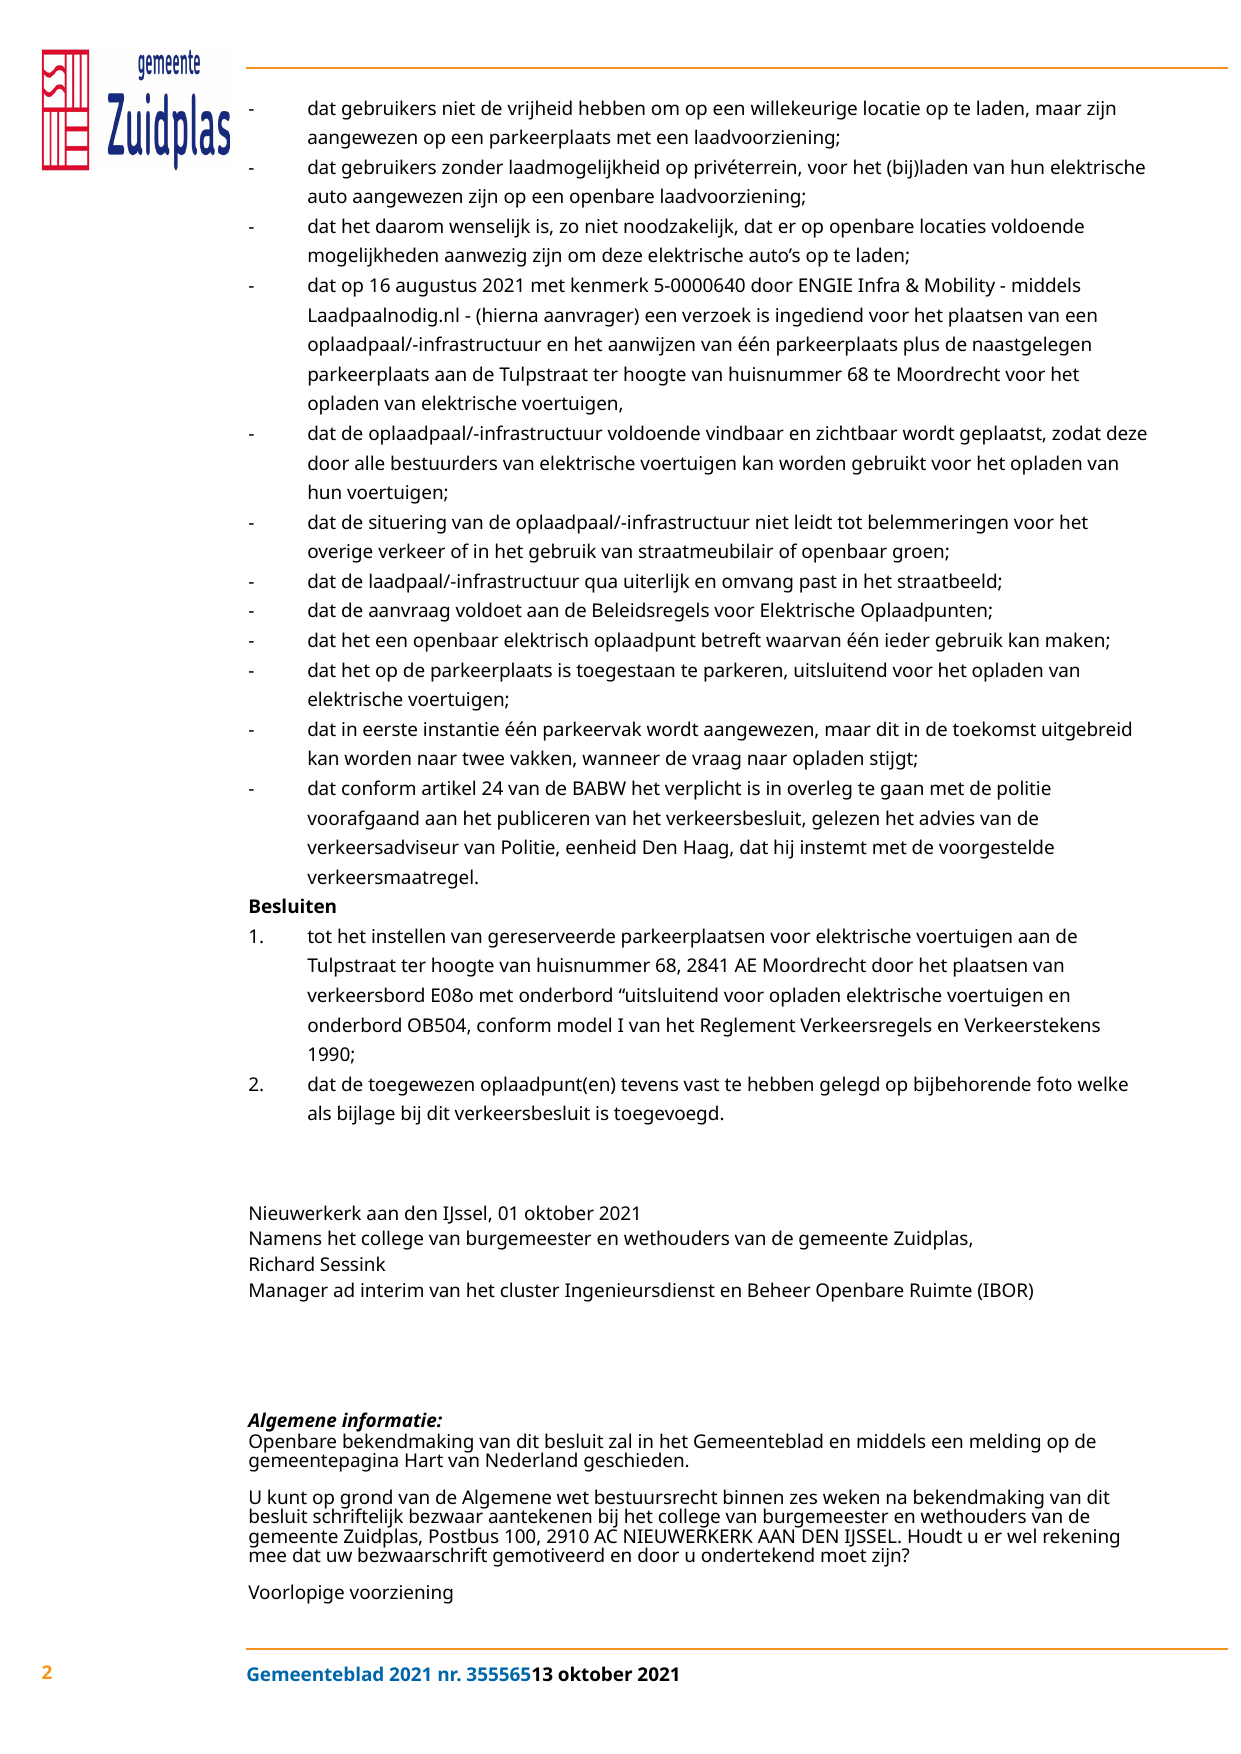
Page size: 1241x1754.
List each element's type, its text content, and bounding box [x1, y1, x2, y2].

text Richard Sessink [248, 1251, 1152, 1277]
list dat gebruikers zonder laadmogelijkheid op privéterrein, voor het (bij)laden van hun elektrische auto aangewezen zijn op een openbare laadvoorziening; [248, 154, 1152, 209]
list dat de oplaadpaal/-infrastructuur voldoende vindbaar en zichtbaar wordt geplaatst, zodat deze door alle bestuurders van elektrische voertuigen kan worden gebruikt voor het opladen van hun voertuigen; [248, 420, 1152, 505]
list dat op 16 augustus 2021 met kenmerk 5-0000640 door ENGIE Infra & Mobility - middels Laadpaalnodig.nl - (hierna aanvrager) een verzoek is ingediend voor het plaatsen van een oplaadpaal/-infrastructuur en het aanwijzen van één parkeerplaats plus de naastgelegen parkeerplaats aan de Tulpstraat ter hoogte van huisnummer 68 te Moordrecht voor het opladen van elektrische voertuigen, [248, 272, 1152, 416]
list dat in eerste instantie één parkeervak wordt aangewezen, maar dit in de toekomst uitgebreid kan worden naar twee vakken, wanneer de vraag naar opladen stijgt; [248, 716, 1152, 771]
list dat gebruikers niet de vrijheid hebben om op een willekeurige locatie op te laden, maar zijn aangewezen op een parkeerplaats met een laadvoorziening; [248, 95, 1152, 150]
text U kunt op grond van de Algemene wet bestuursrecht binnen zes weken na bekendmaking van dit besluit schriftelijk bezwaar aantekenen bij het college van burgemeester en wethouders van de gemeente Zuidplas, Postbus 100, 2910 AC NIEUWERKERK AAN DEN IJSSEL. Houdt u er wel rekening mee dat uw bezwaarschrift gemotiveerd en door u ondertekend moet zijn? [248, 1489, 1152, 1566]
picture [41, 47, 231, 172]
list dat de laadpaal/-infrastructuur qua uiterlijk en omvang past in het straatbeeld; [248, 568, 1152, 594]
text Besluiten [248, 893, 1152, 919]
list dat het daarom wenselijk is, zo niet noodzakelijk, dat er op openbare locaties voldoende mogelijkheden aanwezig zijn om deze elektrische auto’s op te laden; [248, 213, 1152, 268]
list dat het een openbaar elektrisch oplaadpunt betreft waarvan één ieder gebruik kan maken; [248, 627, 1152, 653]
text Algemene informatie: [248, 1407, 1152, 1433]
list dat de toegewezen oplaadpunt(en) tevens vast te hebben gelegd op bijbehorende foto welke als bijlage bij dit verkeersbesluit is toegevoegd. [248, 1071, 1152, 1126]
text Openbare bekendmaking van dit besluit zal in het Gemeenteblad en middels een melding op de gemeentepagina Hart van Nederland geschieden. [248, 1433, 1152, 1471]
text Namens het college van burgemeester en wethouders van de gemeente Zuidplas, [248, 1226, 1152, 1251]
list dat het op de parkeerplaats is toegestaan te parkeren, uitsluitend voor het opladen van elektrische voertuigen; [248, 657, 1152, 712]
text Manager ad interim van het cluster Ingenieursdienst en Beheer Openbare Ruimte (IBOR) [248, 1277, 1152, 1303]
list tot het instellen van gereserveerde parkeerplaatsen voor elektrische voertuigen aan de Tulpstraat ter hoogte van huisnummer 68, 2841 AE Moordrecht door het plaatsen van verkeersbord E08o met onderbord “uitsluitend voor opladen elektrische voertuigen en onderbord OB504, conform model I van het Reglement Verkeersregels en Verkeerstekens 1990; [248, 923, 1152, 1067]
text Voorlopige voorziening [248, 1584, 1152, 1603]
list dat de aanvraag voldoet aan de Beleidsregels voor Elektrische Oplaadpunten; [248, 598, 1152, 623]
list dat conform artikel 24 van de BABW het verplicht is in overleg te gaan met de politie voorafgaand aan het publiceren van het verkeersbesluit, gelezen het advies van de verkeersadviseur van Politie, eenheid Den Haag, dat hij instemt met de voorgestelde verkeersmaatregel. [248, 775, 1152, 890]
list dat de situering van de oplaadpaal/-infrastructuur niet leidt tot belemmeringen voor het overige verkeer of in het gebruik van straatmeubilair of openbaar groen; [248, 509, 1152, 564]
text Nieuwerkerk aan den IJssel, 01 oktober 2021 [248, 1200, 1152, 1226]
